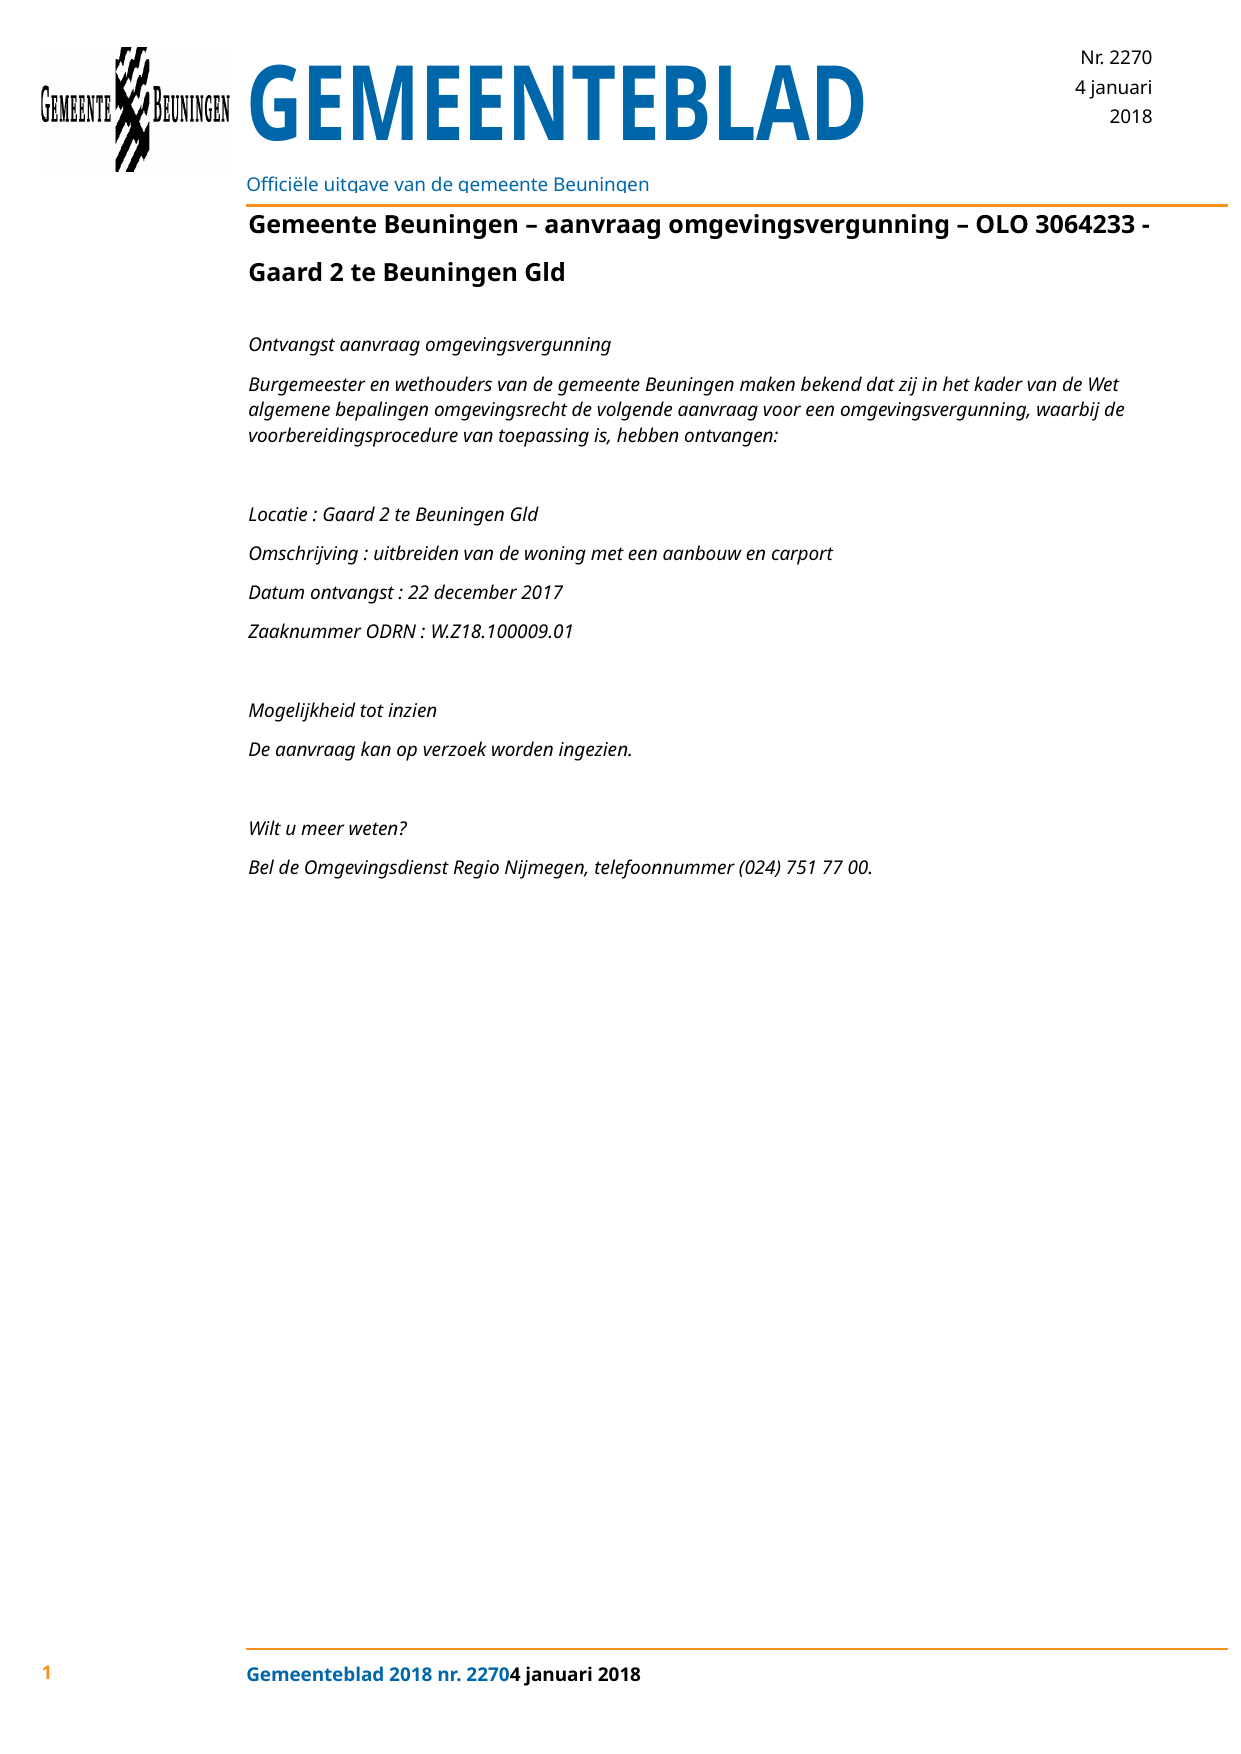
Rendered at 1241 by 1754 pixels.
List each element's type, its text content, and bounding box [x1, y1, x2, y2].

text Locatie : Gaard 2 te Beuningen Gld [248, 501, 1152, 526]
text Mogelijkheid tot inzien [248, 697, 1152, 723]
text De aanvraag kan op verzoek worden ingezien. [248, 736, 1152, 762]
text Zaaknummer ODRN : W.Z18.100009.01 [248, 618, 1152, 644]
text Gemeente Beuningen – aanvraag omgevingsvergunning – OLO 3064233 - Gaard 2 te Beuningen Gld [248, 207, 1152, 288]
text Datum ontvangst : 22 december 2017 [248, 579, 1152, 605]
text Burgemeester en wethouders van de gemeente Beuningen maken bekend dat zij in het kader van de Wet algemene bepalingen omgevingsrecht de volgende aanvraag voor een omgevingsvergunning, waarbij de voorbereidingsprocedure van toepassing is, hebben ontvangen: [248, 371, 1152, 448]
text Omschrijving : uitbreiden van de woning met een aanbouw en carport [248, 540, 1152, 566]
picture [41, 47, 231, 172]
text Ontvangst aanvraag omgevingsvergunning [248, 331, 1152, 357]
text Bel de Omgevingsdienst Regio Nijmegen, telefoonnummer (024) 751 77 00. [248, 854, 1152, 880]
text Wilt u meer weten? [248, 815, 1152, 841]
